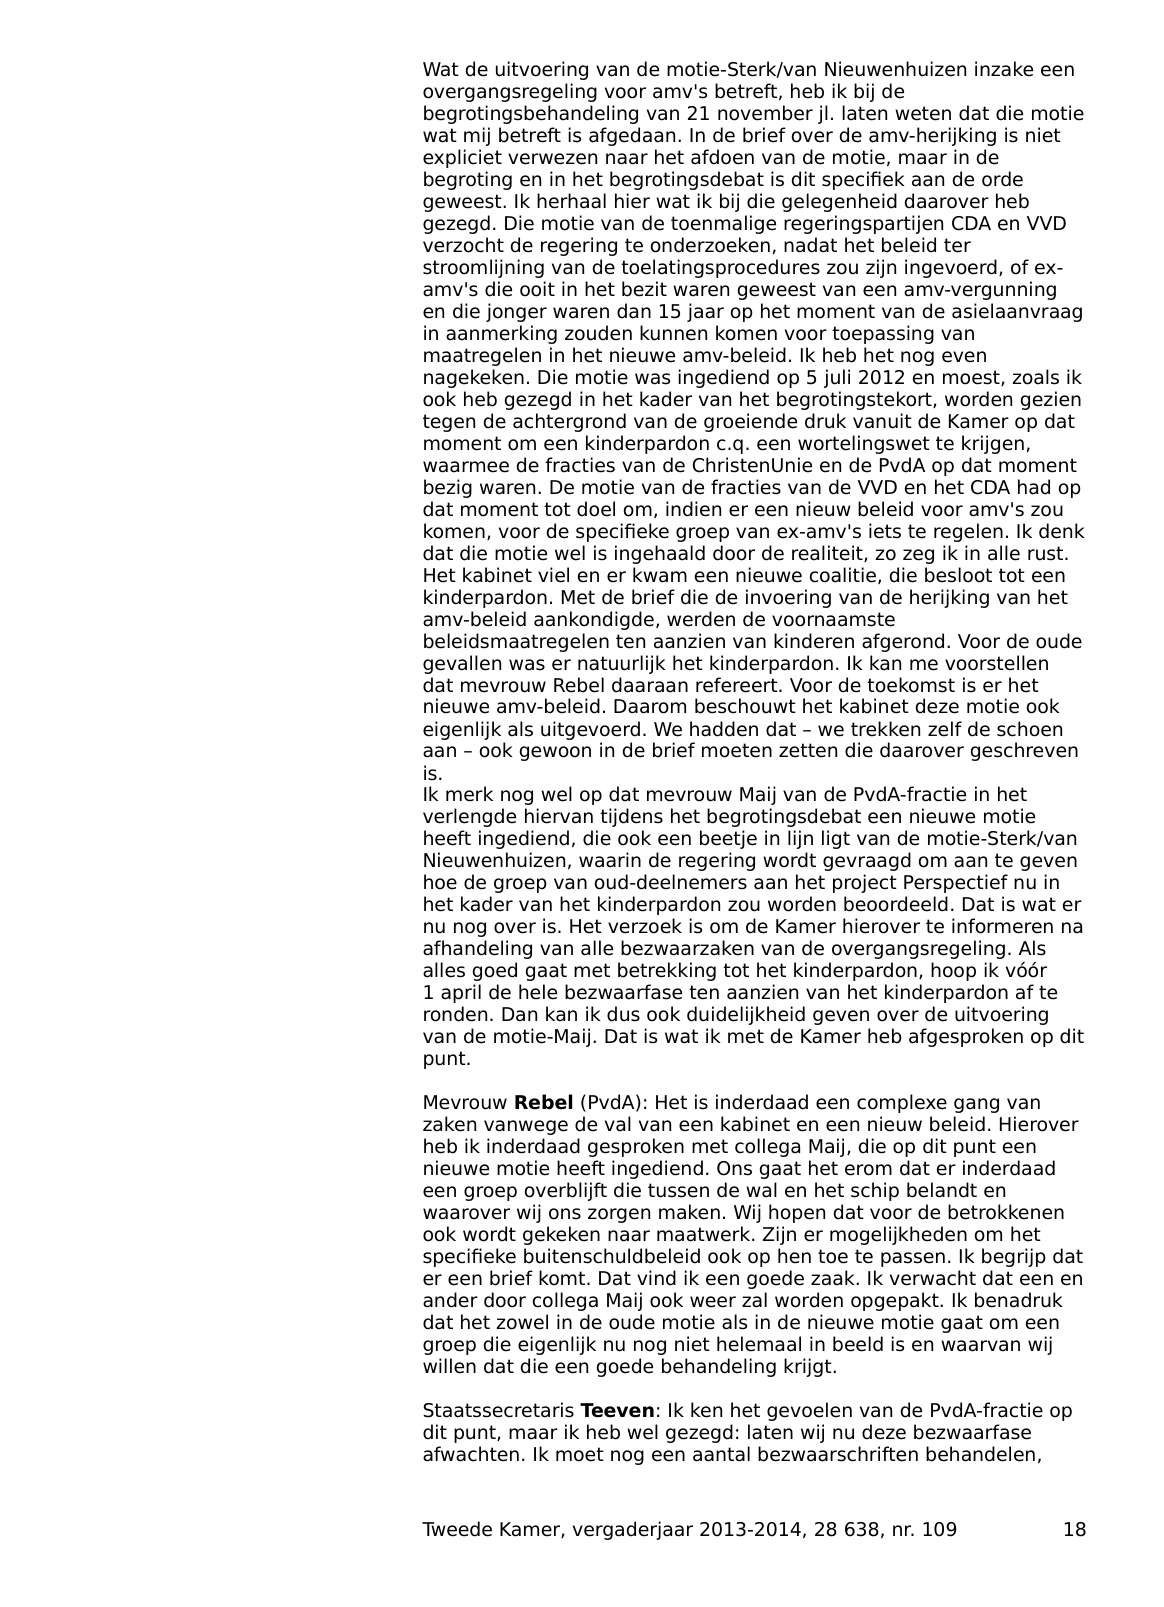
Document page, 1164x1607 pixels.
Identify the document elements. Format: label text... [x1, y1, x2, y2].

text Ik merk nog wel op dat mevrouw Maij van de PvdA-fractie in het verlengde hiervan tijdens het begrotingsdebat een nieuwe motie heeft ingediend, die ook een beetje in lijn ligt van de motie-Sterk/van Nieuwenhuizen, waarin de regering wordt gevraagd om aan te geven hoe de groep van oud-deelnemers aan het project Perspectief nu in het kader van het kinderpardon zou worden beoordeeld. Dat is wat er nu nog over is. Het verzoek is om de Kamer hierover te informeren na afhandeling van alle bezwaarzaken van de overgangsregeling. Als alles goed gaat met betrekking tot het kinderpardon, hoop ik vóór 1 april de hele bezwaarfase ten aanzien van het kinderpardon af te ronden. Dan kan ik dus ook duidelijkheid geven over de uitvoering van de motie-Maij. Dat is wat ik met de Kamer heb afgesproken op dit punt. [422, 784, 1087, 1070]
text Wat de uitvoering van de motie-Sterk/van Nieuwenhuizen inzake een overgangsregeling voor amv's betreft, heb ik bij de begrotingsbehandeling van 21 november jl. laten weten dat die motie wat mij betreft is afgedaan. In de brief over de amv-herijking is niet expliciet verwezen naar het afdoen van de motie, maar in de begroting en in het begrotingsdebat is dit specifiek aan de orde geweest. Ik herhaal hier wat ik bij die gelegenheid daarover heb gezegd. Die motie van de toenmalige regeringspartijen CDA en VVD verzocht de regering te onderzoeken, nadat het beleid ter stroomlijning van de toelatingsprocedures zou zijn ingevoerd, of ex-amv's die ooit in het bezit waren geweest van een amv-vergunning en die jonger waren dan 15 jaar op het moment van de asielaanvraag in aanmerking zouden kunnen komen voor toepassing van maatregelen in het nieuwe amv-beleid. Ik heb het nog even nagekeken. Die motie was ingediend op 5 juli 2012 en moest, zoals ik ook heb gezegd in het kader van het begrotingstekort, worden gezien tegen de achtergrond van de groeiende druk vanuit de Kamer op dat moment om een kinderpardon c.q. een wortelingswet te krijgen, waarmee de fracties van de ChristenUnie en de PvdA op dat moment bezig waren. De motie van de fracties van de VVD en het CDA had op dat moment tot doel om, indien er een nieuw beleid voor amv's zou komen, voor de specifieke groep van ex-amv's iets te regelen. Ik denk dat die motie wel is ingehaald door de realiteit, zo zeg ik in alle rust. Het kabinet viel en er kwam een nieuwe coalitie, die besloot tot een kinderpardon. Met de brief die de invoering van de herijking van het amv-beleid aankondigde, werden de voornaamste beleidsmaatregelen ten aanzien van kinderen afgerond. Voor de oude gevallen was er natuurlijk het kinderpardon. Ik kan me voorstellen dat mevrouw Rebel daaraan refereert. Voor de toekomst is er het nieuwe amv-beleid. Daarom beschouwt het kabinet deze motie ook eigenlijk als uitgevoerd. We hadden dat – we trekken zelf de schoen aan – ook gewoon in de brief moeten zetten die daarover geschreven is. [422, 59, 1087, 784]
text Mevrouw Rebel (PvdA): Het is inderdaad een complexe gang van zaken vanwege de val van een kabinet en een nieuw beleid. Hierover heb ik inderdaad gesproken met collega Maij, die op dit punt een nieuwe motie heeft ingediend. Ons gaat het erom dat er inderdaad een groep overblijft die tussen de wal en het schip belandt en waarover wij ons zorgen maken. Wij hopen dat voor de betrokkenen ook wordt gekeken naar maatwerk. Zijn er mogelijkheden om het specifieke buitenschuldbeleid ook op hen toe te passen. Ik begrijp dat er een brief komt. Dat vind ik een goede zaak. Ik verwacht dat een en ander door collega Maij ook weer zal worden opgepakt. Ik benadruk dat het zowel in de oude motie als in de nieuwe motie gaat om een groep die eigenlijk nu nog niet helemaal in beeld is en waarvan wij willen dat die een goede behandeling krijgt. [422, 1092, 1087, 1378]
text Staatssecretaris Teeven: Ik ken het gevoelen van de PvdA-fractie op dit punt, maar ik heb wel gezegd: laten wij nu deze bezwaarfase afwachten. Ik moet nog een aantal bezwaarschriften behandelen, [422, 1400, 1087, 1466]
